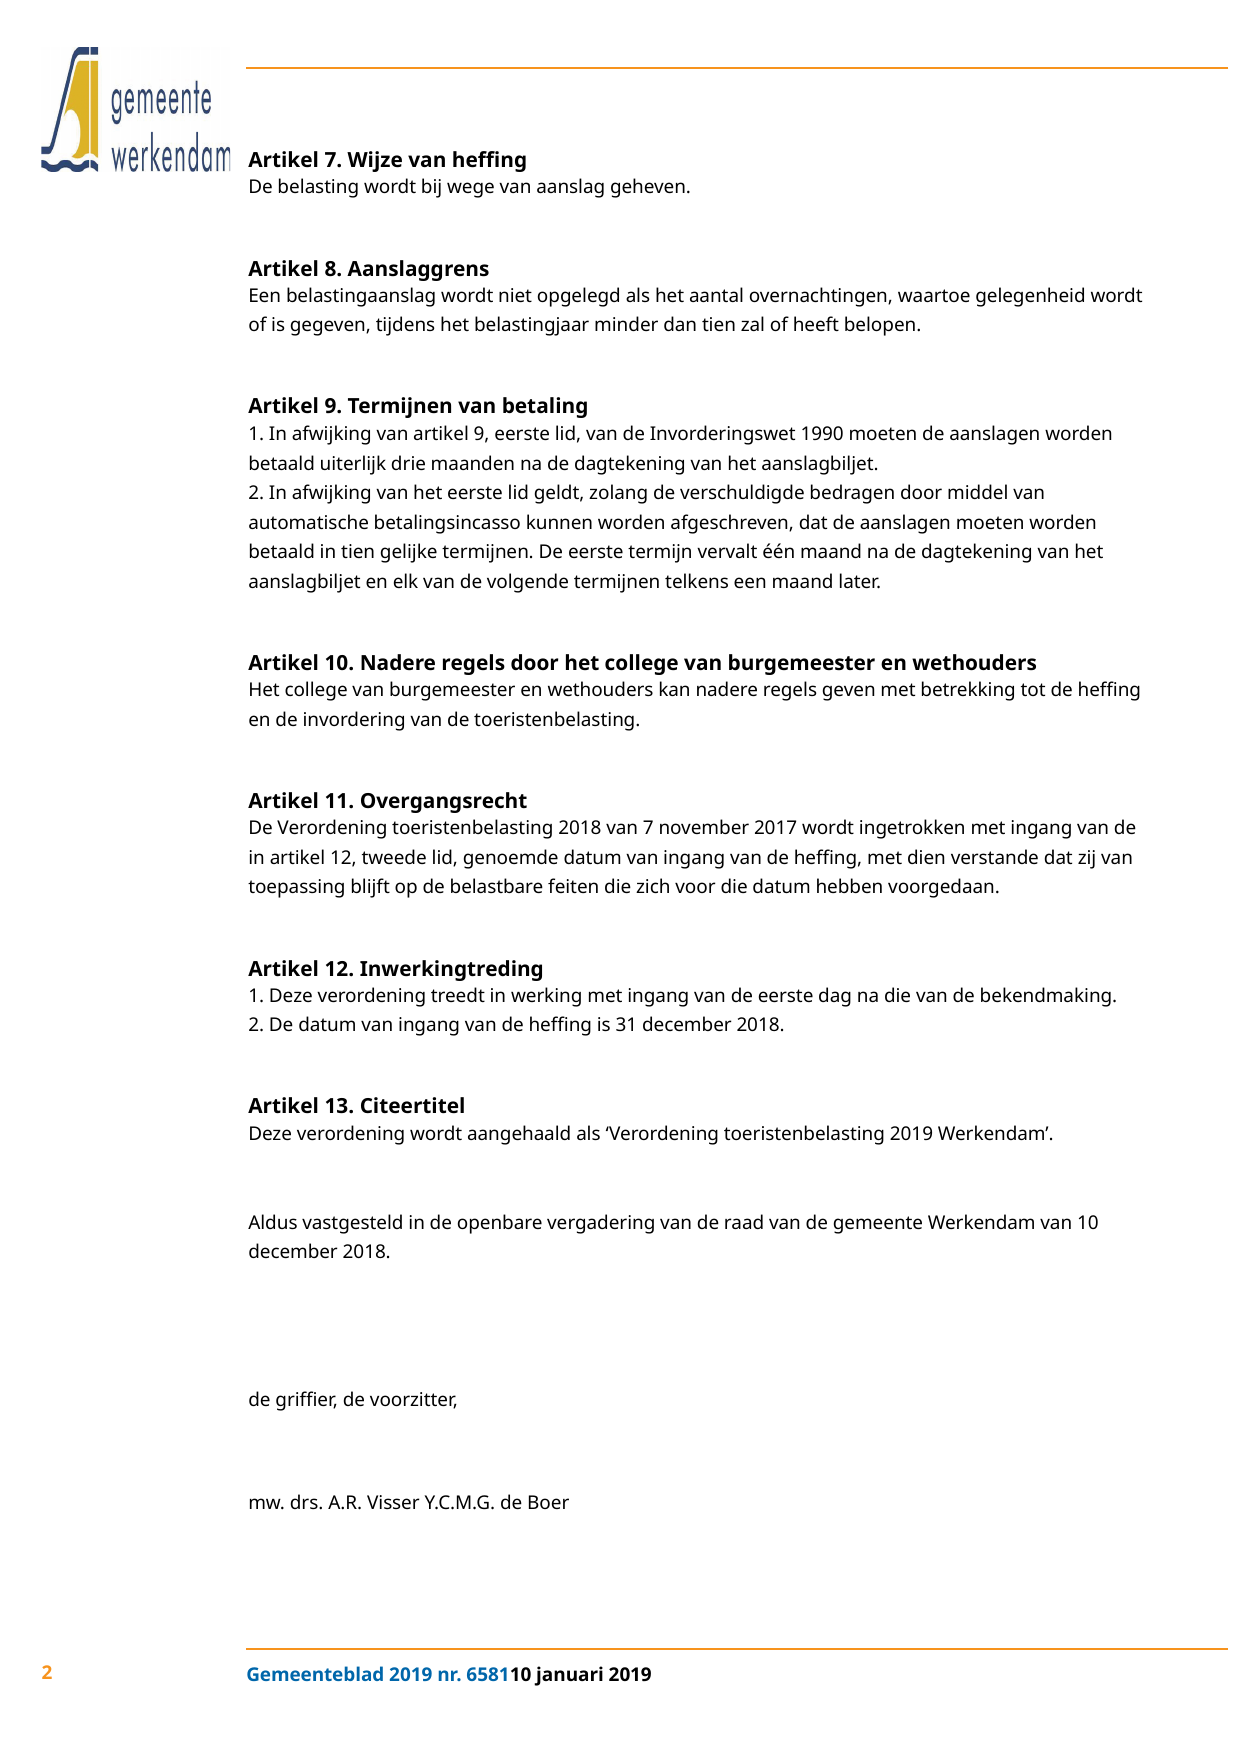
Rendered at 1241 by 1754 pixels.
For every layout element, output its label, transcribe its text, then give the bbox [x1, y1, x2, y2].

text De Verordening toeristenbelasting 2018 van 7 november 2017 wordt ingetrokken met ingang van de in artikel 12, tweede lid, genoemde datum van ingang van de heffing, met dien verstande dat zij van toepassing blijft op de belastbare feiten die zich voor die datum hebben voorgedaan. [248, 814, 1152, 899]
text Artikel 8. Aanslaggrens [248, 254, 1152, 282]
text Artikel 9. Termijnen van betaling [248, 392, 1152, 420]
text Een belastingaanslag wordt niet opgelegd als het aantal overnachtingen, waartoe gelegenheid wordt of is gegeven, tijdens het belastingjaar minder dan tien zal of heeft belopen. [248, 282, 1152, 337]
text 2. De datum van ingang van de heffing is 31 december 2018. [248, 1012, 1152, 1037]
text de griffier, de voorzitter, [248, 1386, 1152, 1412]
text Artikel 11. Overgangsrecht [248, 786, 1152, 814]
text Het college van burgemeester en wethouders kan nadere regels geven met betrekking tot de heffing en de invordering van de toeristenbelasting. [248, 676, 1152, 732]
text Artikel 10. Nadere regels door het college van burgemeester en wethouders [248, 648, 1152, 676]
text 2. In afwijking van het eerste lid geldt, zolang de verschuldigde bedragen door middel van automatische betalingsincasso kunnen worden afgeschreven, dat de aanslagen moeten worden betaald in tien gelijke termijnen. De eerste termijn vervalt één maand na de dagtekening van het aanslagbiljet en elk van de volgende termijnen telkens een maand later. [248, 479, 1152, 594]
text De belasting wordt bij wege van aanslag geheven. [248, 174, 1152, 199]
text Artikel 7. Wijze van heffing [248, 145, 1152, 174]
text 1. In afwijking van artikel 9, eerste lid, van de Invorderingswet 1990 moeten de aanslagen worden betaald uiterlijk drie maanden na de dagtekening van het aanslagbiljet. [248, 420, 1152, 475]
text Artikel 13. Citeertitel [248, 1092, 1152, 1120]
text 1. Deze verordening treedt in werking met ingang van de eerste dag na die van de bekendmaking. [248, 982, 1152, 1008]
text Deze verordening wordt aangehaald als ‘Verordening toeristenbelasting 2019 Werkendam’. [248, 1120, 1152, 1146]
text Aldus vastgesteld in de openbare vergadering van de raad van de gemeente Werkendam van 10 december 2018. [248, 1209, 1152, 1264]
picture [41, 47, 231, 172]
text mw. drs. A.R. Visser Y.C.M.G. de Boer [248, 1489, 1152, 1515]
text Artikel 12. Inwerkingtreding [248, 954, 1152, 982]
